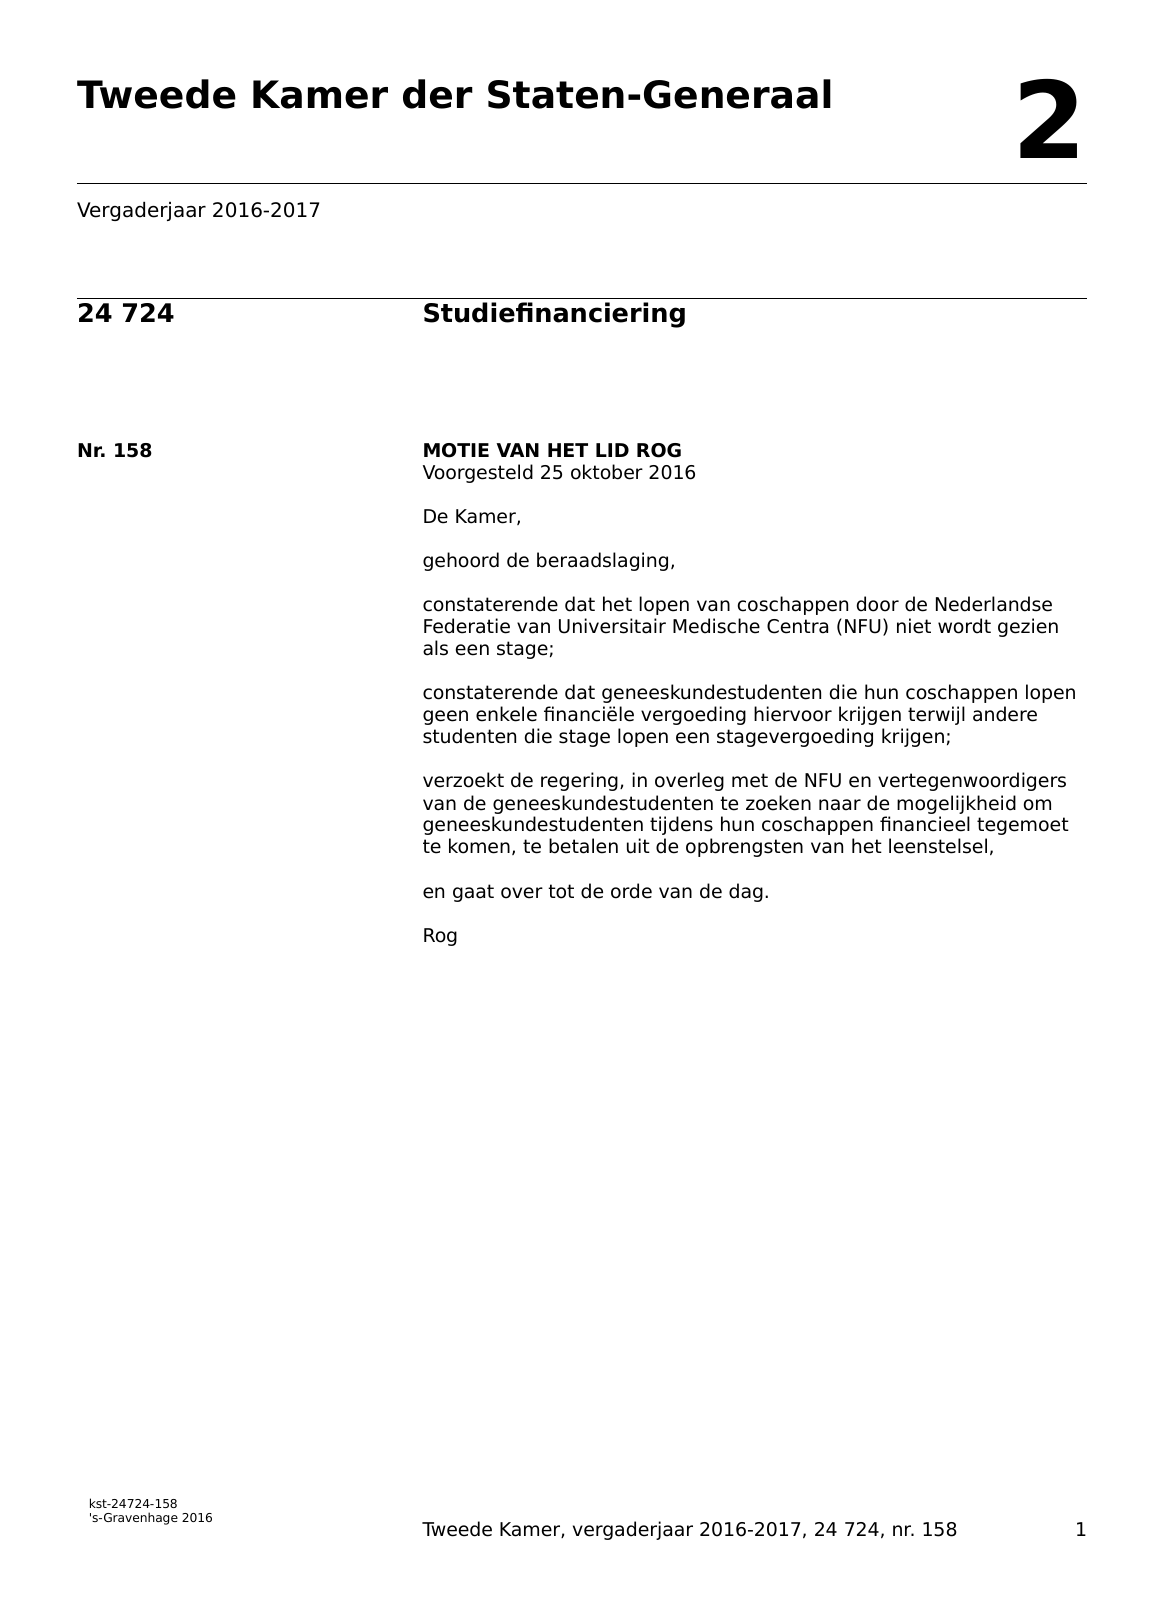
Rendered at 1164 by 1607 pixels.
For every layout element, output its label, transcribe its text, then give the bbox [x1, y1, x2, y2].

text gehoord de beraadslaging, [422, 550, 1087, 572]
text kst-24724-158 [88, 1497, 323, 1511]
text 's-Gravenhage 2016 [88, 1511, 323, 1525]
table_header 2 [886, 59, 1087, 183]
table_header Tweede Kamer der Staten-Generaal [77, 59, 886, 183]
text verzoekt de regering, in overleg met de NFU en vertegenwoordigers van de geneeskundestudenten te zoeken naar de mogelijkheid om geneeskundestudenten tijdens hun coschappen financieel tegemoet te komen, te betalen uit de opbrengsten van het leenstelsel, [422, 770, 1087, 858]
text Rog [422, 925, 1087, 947]
text De Kamer, [422, 506, 1087, 528]
text constaterende dat geneeskundestudenten die hun coschappen lopen geen enkele financiële vergoeding hiervoor krijgen terwijl andere studenten die stage lopen een stagevergoeding krijgen; [422, 682, 1087, 748]
subtitle Nr. 158 MOTIE VAN HET LID ROG [77, 440, 1087, 462]
subtitle 24 724 Studiefinanciering [77, 299, 1087, 329]
text constaterende dat het lopen van coschappen door de Nederlandse Federatie van Universitair Medische Centra (NFU) niet wordt gezien als een stage; [422, 594, 1087, 660]
text en gaat over tot de orde van de dag. [422, 881, 1087, 902]
table_cell Vergaderjaar 2016-2017 [77, 184, 1087, 298]
text Voorgesteld 25 oktober 2016 [422, 462, 1087, 484]
